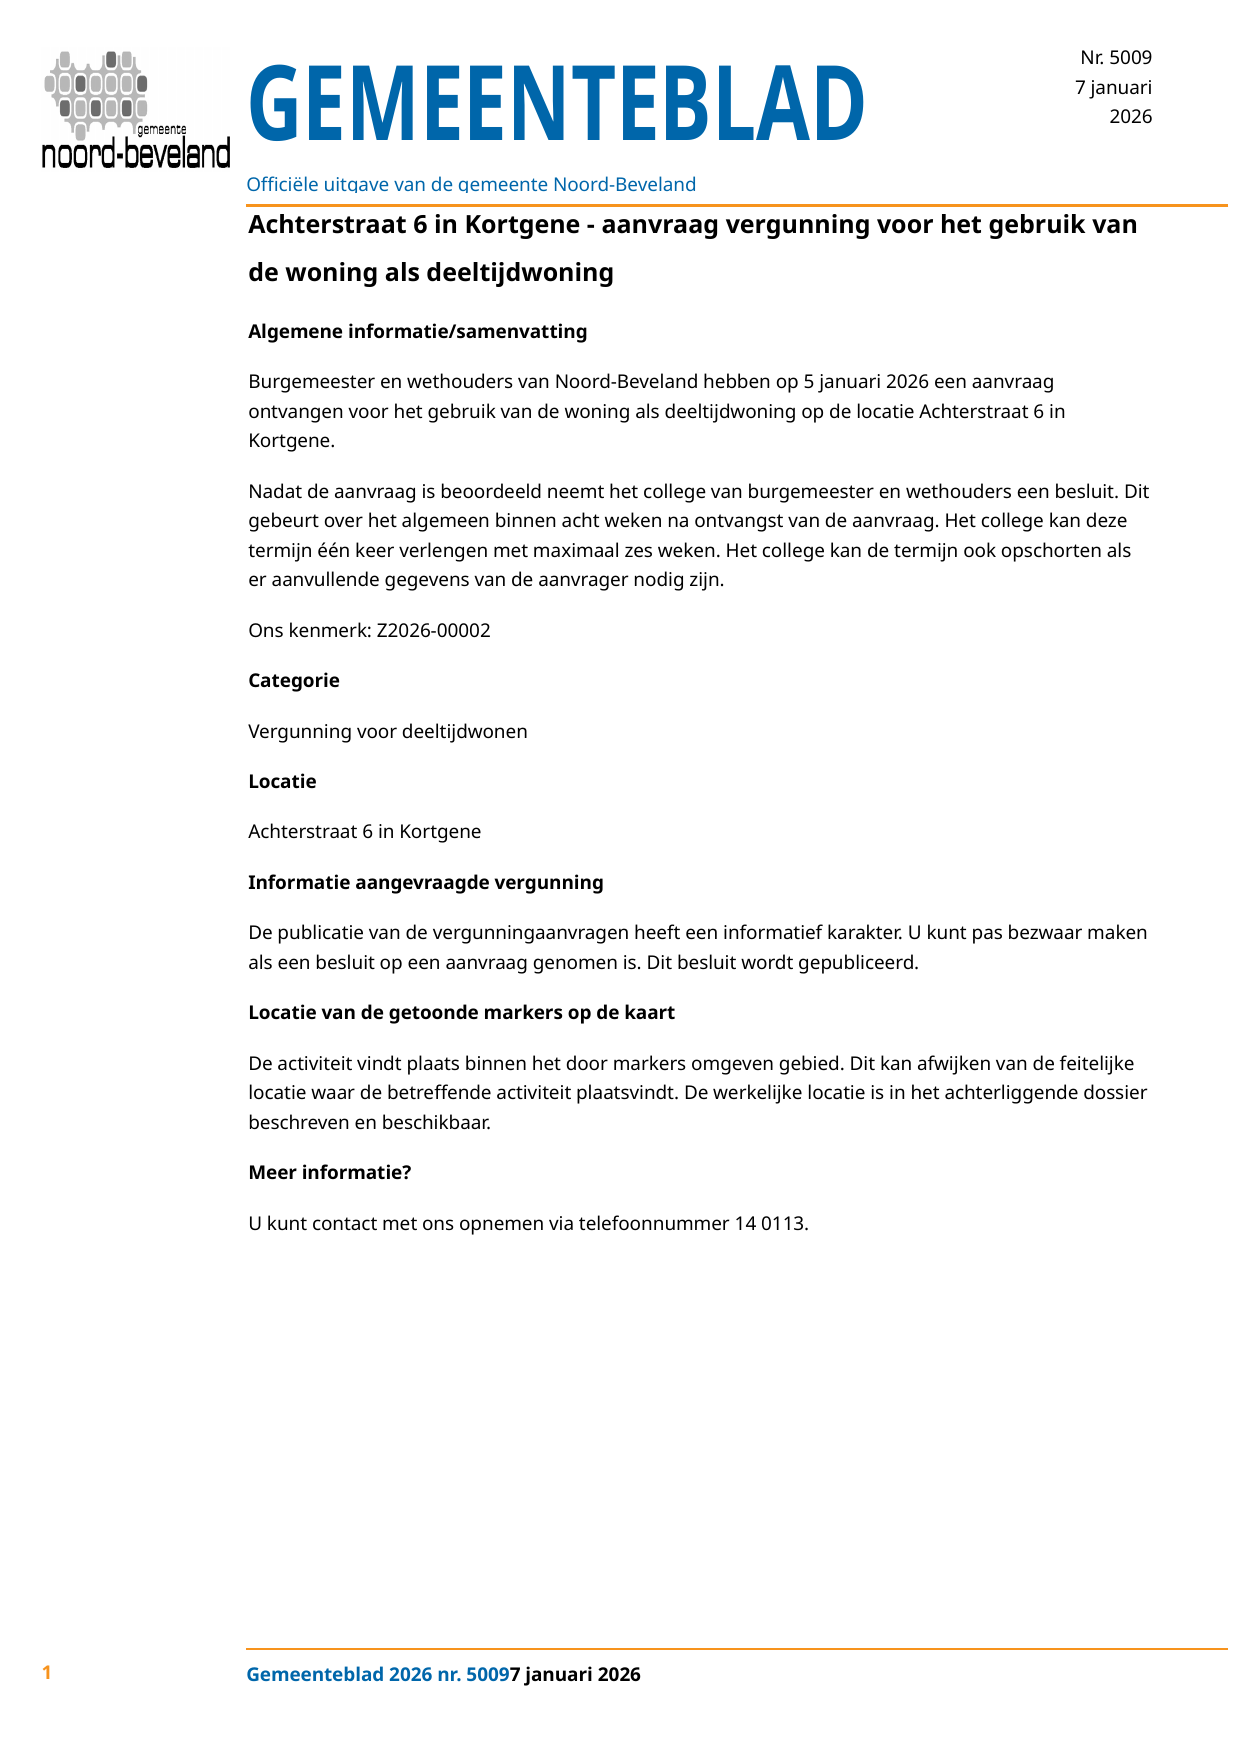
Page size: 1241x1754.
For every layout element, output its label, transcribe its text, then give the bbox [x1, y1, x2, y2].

text Locatie [248, 768, 1152, 794]
text De publicatie van de vergunningaanvragen heeft een informatief karakter. U kunt pas bezwaar maken als een besluit op een aanvraag genomen is. Dit besluit wordt gepubliceerd. [248, 919, 1152, 975]
text Achterstraat 6 in Kortgene - aanvraag vergunning voor het gebruik van de woning als deeltijdwoning [248, 207, 1152, 288]
text Burgemeester en wethouders van Noord-Beveland hebben op 5 januari 2026 een aanvraag ontvangen voor het gebruik van de woning als deeltijdwoning op de locatie Achterstraat 6 in Kortgene. [248, 368, 1152, 453]
text Vergunning voor deeltijdwonen [248, 718, 1152, 744]
text Meer informatie? [248, 1159, 1152, 1185]
text Locatie van de getoonde markers op de kaart [248, 999, 1152, 1025]
text Informatie aangevraagde vergunning [248, 869, 1152, 895]
text Algemene informatie/samenvatting [248, 318, 1152, 344]
text Achterstraat 6 in Kortgene [248, 819, 1152, 844]
text Categorie [248, 667, 1152, 693]
text U kunt contact met ons opnemen via telefoonnummer 14 0113. [248, 1210, 1152, 1236]
text Nadat de aanvraag is beoordeeld neemt het college van burgemeester en wethouders een besluit. Dit gebeurt over het algemeen binnen acht weken na ontvangst van de aanvraag. Het college kan deze termijn één keer verlengen met maximaal zes weken. Het college kan de termijn ook opschorten als er aanvullende gegevens van de aanvrager nodig zijn. [248, 478, 1152, 592]
text De activiteit vindt plaats binnen het door markers omgeven gebied. Dit kan afwijken van de feitelijke locatie waar de betreffende activiteit plaatsvindt. De werkelijke locatie is in het achterliggende dossier beschreven en beschikbaar. [248, 1050, 1152, 1135]
picture [41, 47, 231, 172]
text Ons kenmerk: Z2026-00002 [248, 617, 1152, 643]
